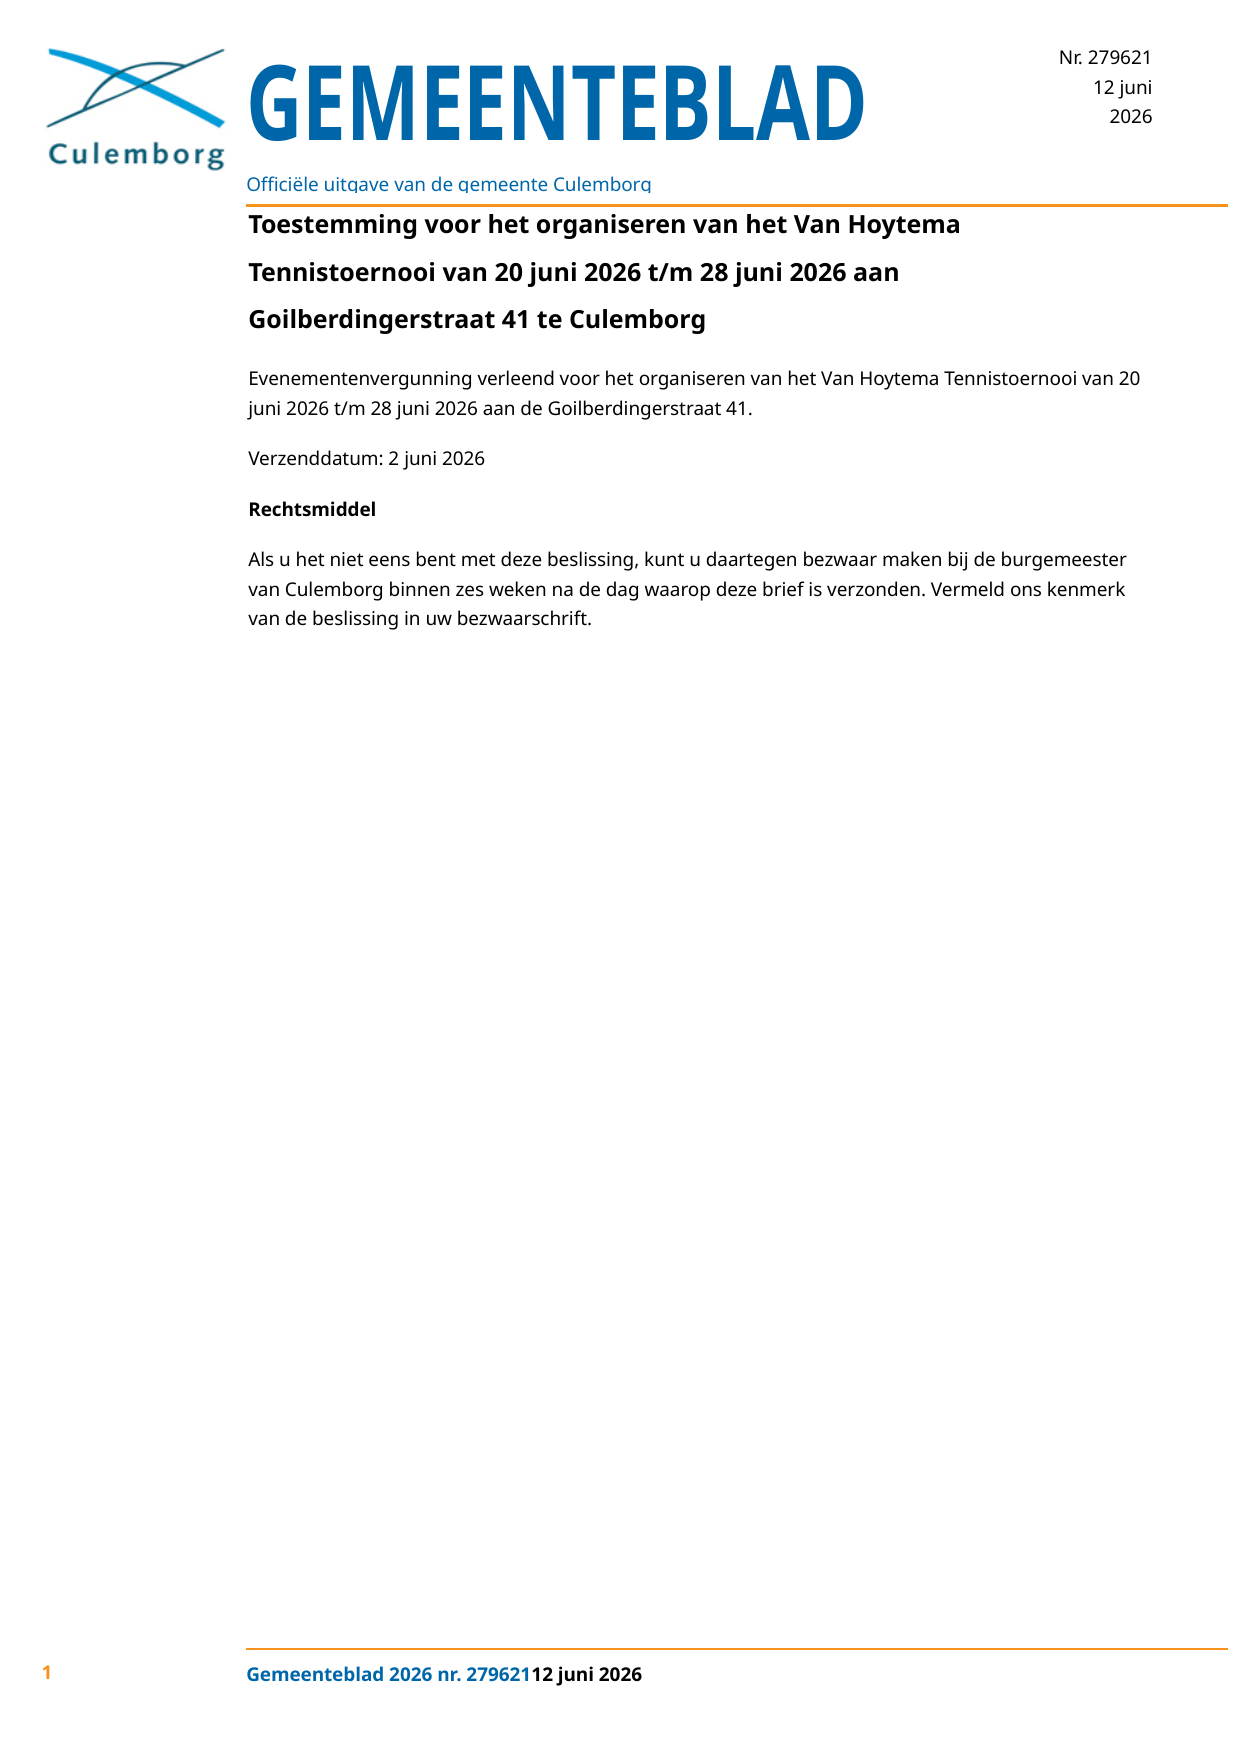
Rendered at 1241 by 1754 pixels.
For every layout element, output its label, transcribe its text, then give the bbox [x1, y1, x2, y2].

text Evenementenvergunning verleend voor het organiseren van het Van Hoytema Tennistoernooi van 20 juni 2026 t/m 28 juni 2026 aan de Goilberdingerstraat 41. [248, 366, 1152, 421]
text Als u het niet eens bent met deze beslissing, kunt u daartegen bezwaar maken bij de burgemeester van Culemborg binnen zes weken na de dag waarop deze brief is verzonden. Vermeld ons kenmerk van de beslissing in uw bezwaarschrift. [248, 546, 1152, 631]
picture [41, 47, 231, 172]
text Verzenddatum: 2 juni 2026 [248, 446, 1152, 471]
text Toestemming voor het organiseren van het Van Hoytema Tennistoernooi van 20 juni 2026 t/m 28 juni 2026 aan Goilberdingerstraat 41 te Culemborg [248, 207, 1152, 336]
text Rechtsmiddel [248, 496, 1152, 522]
